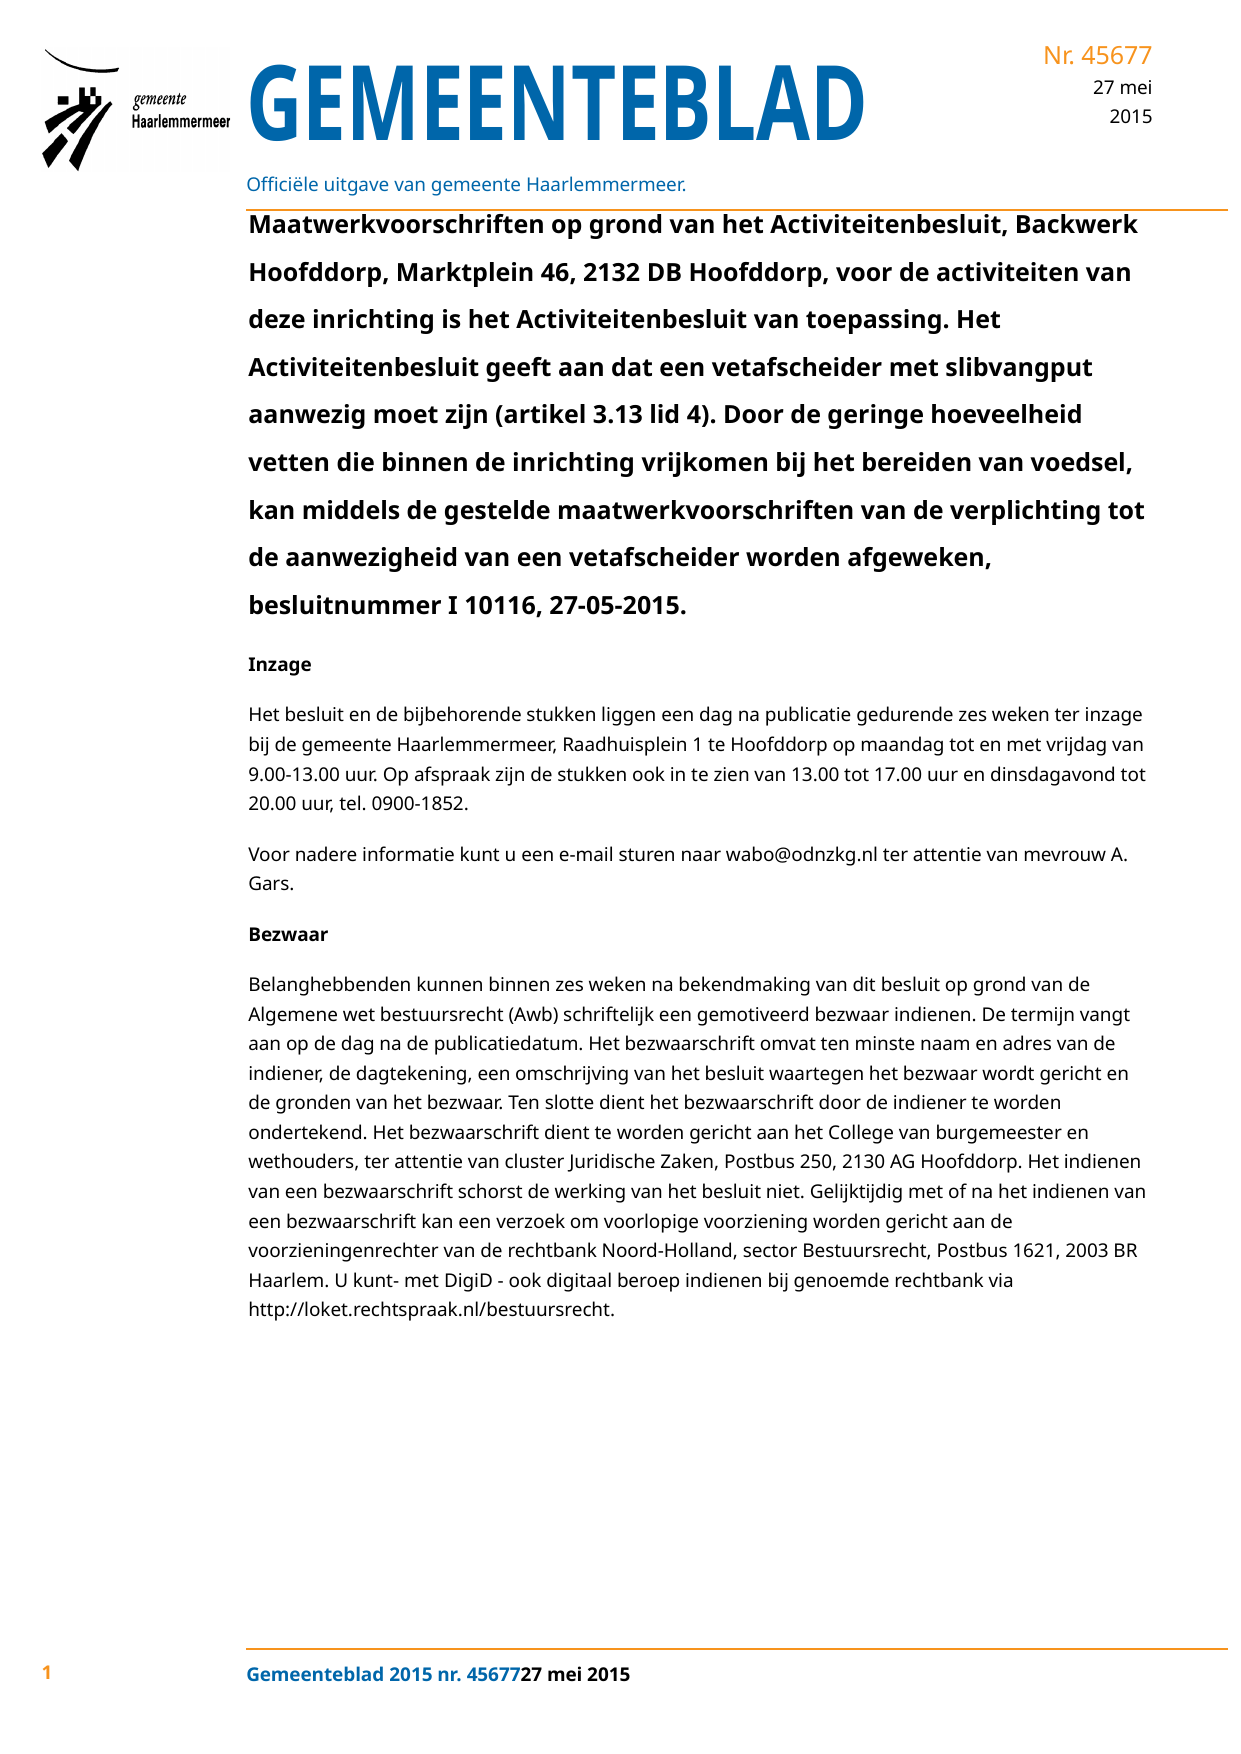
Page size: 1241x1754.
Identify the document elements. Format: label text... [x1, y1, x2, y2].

text Bezwaar [248, 921, 1152, 946]
text Maatwerkvoorschriften op grond van het Activiteitenbesluit, Backwerk Hoofddorp, Marktplein 46, 2132 DB Hoofddorp, voor de activiteiten van deze inrichting is het Activiteitenbesluit van toepassing. Het Activiteitenbesluit geeft aan dat een vetafscheider met slibvangput aanwezig moet zijn (artikel 3.13 lid 4). Door de geringe hoeveelheid vetten die binnen de inrichting vrijkomen bij het bereiden van voedsel, kan middels de gestelde maatwerkvoorschriften van de verplichting tot de aanwezigheid van een vetafscheider worden afgeweken, besluitnummer I 10116, 27-05-2015. [248, 211, 1152, 622]
picture [41, 47, 231, 172]
text Inzage [248, 651, 1152, 677]
text Belanghebbenden kunnen binnen zes weken na bekendmaking van dit besluit op grond van de Algemene wet bestuursrecht (Awb) schriftelijk een gemotiveerd bezwaar indienen. De termijn vangt aan op de dag na de publicatiedatum. Het bezwaarschrift omvat ten minste naam en adres van de indiener, de dagtekening, een omschrijving van het besluit waartegen het bezwaar wordt gericht en de gronden van het bezwaar. Ten slotte dient het bezwaarschrift door de indiener te worden ondertekend. Het bezwaarschrift dient te worden gericht aan het College van burgemeester en wethouders, ter attentie van cluster Juridische Zaken, Postbus 250, 2130 AG Hoofddorp. Het indienen van een bezwaarschrift schorst de werking van het besluit niet. Gelijktijdig met of na het indienen van een bezwaarschrift kan een verzoek om voorlopige voorziening worden gericht aan de voorzieningenrechter van de rechtbank Noord-Holland, sector Bestuursrecht, Postbus 1621, 2003 BR Haarlem. U kunt- met DigiD - ook digitaal beroep indienen bij genoemde rechtbank via http://loket.rechtspraak.nl/bestuursrecht. [248, 971, 1152, 1322]
text Voor nadere informatie kunt u een e-mail sturen naar wabo@odnzkg.nl ter attentie van mevrouw A. Gars. [248, 841, 1152, 896]
text Het besluit en de bijbehorende stukken liggen een dag na publicatie gedurende zes weken ter inzage bij de gemeente Haarlemmermeer, Raadhuisplein 1 te Hoofddorp op maandag tot en met vrijdag van 9.00-13.00 uur. Op afspraak zijn de stukken ook in te zien van 13.00 tot 17.00 uur en dinsdagavond tot 20.00 uur, tel. 0900-1852. [248, 702, 1152, 816]
